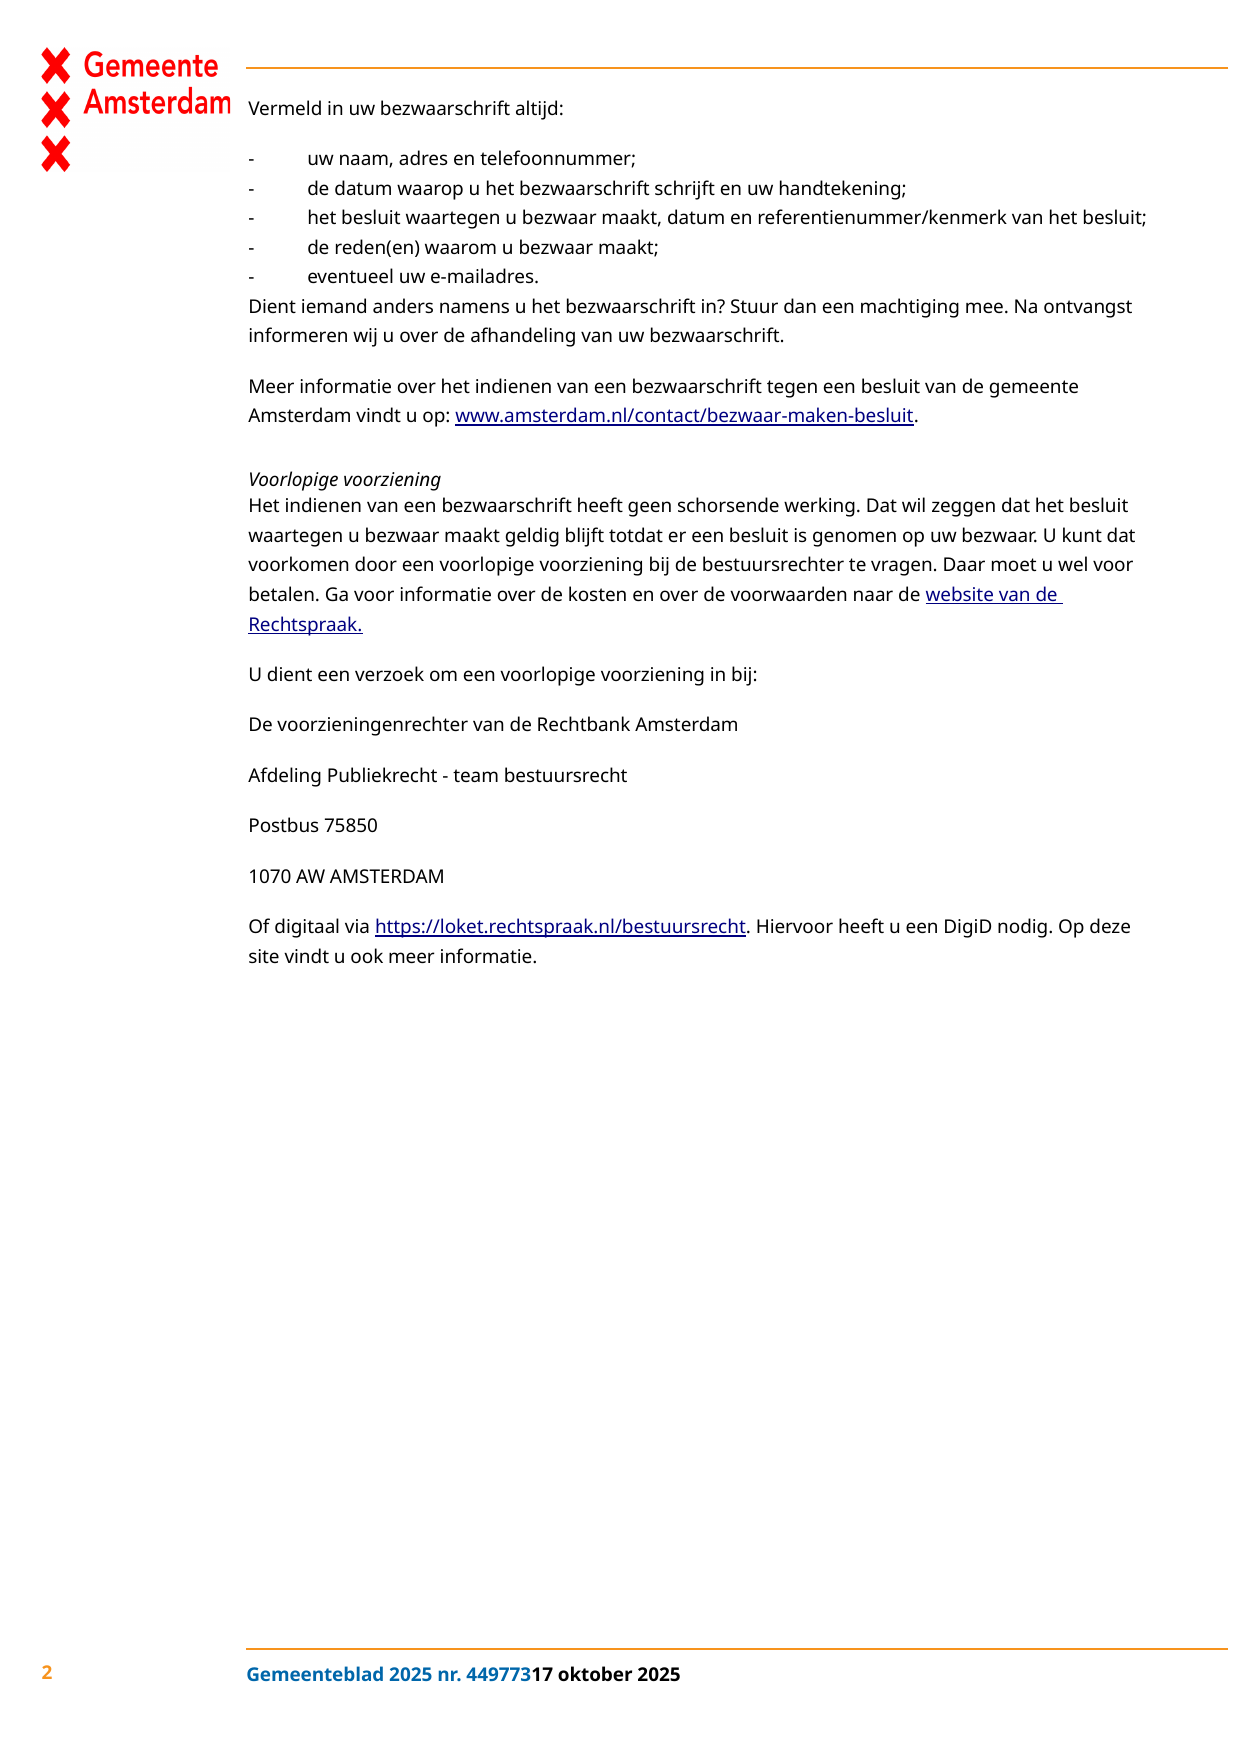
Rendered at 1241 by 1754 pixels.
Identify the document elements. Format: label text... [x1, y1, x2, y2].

list uw naam, adres en telefoonnummer; [248, 145, 1152, 171]
text De voorzieningenrechter van de Rechtbank Amsterdam [248, 712, 1152, 737]
text Vermeld in uw bezwaarschrift altijd: [248, 95, 1152, 121]
text Afdeling Publiekrecht - team bestuursrecht [248, 762, 1152, 788]
text Meer informatie over het indienen van een bezwaarschrift tegen een besluit van de gemeente Amsterdam vindt u op: www.amsterdam.nl/contact/bezwaar-maken-besluit. [248, 373, 1152, 428]
text Dient iemand anders namens u het bezwaarschrift in? Stuur dan een machtiging mee. Na ontvangst informeren wij u over de afhandeling van uw bezwaarschrift. [248, 293, 1152, 348]
text Voorlopige voorziening [248, 467, 1152, 492]
list de reden(en) waarom u bezwaar maakt; [248, 234, 1152, 260]
text 1070 AW AMSTERDAM [248, 863, 1152, 888]
text Het indienen van een bezwaarschrift heeft geen schorsende werking. Dat wil zeggen dat het besluit waartegen u bezwaar maakt geldig blijft totdat er een besluit is genomen op uw bezwaar. U kunt dat voorkomen door een voorlopige voorziening bij de bestuursrechter te vragen. Daar moet u wel voor betalen. Ga voor informatie over de kosten en over de voorwaarden naar de website van de Rechtspraak. [248, 492, 1152, 636]
list eventueel uw e-mailadres. [248, 263, 1152, 289]
list het besluit waartegen u bezwaar maakt, datum en referentienummer/kenmerk van het besluit; [248, 204, 1152, 230]
text Postbus 75850 [248, 812, 1152, 838]
list de datum waarop u het bezwaarschrift schrijft en uw handtekening; [248, 175, 1152, 201]
picture [41, 47, 231, 172]
text U dient een verzoek om een voorlopige voorziening in bij: [248, 661, 1152, 687]
text Of digitaal via https://loket.rechtspraak.nl/bestuursrecht. Hiervoor heeft u een DigiD nodig. Op deze site vindt u ook meer informatie. [248, 913, 1152, 968]
